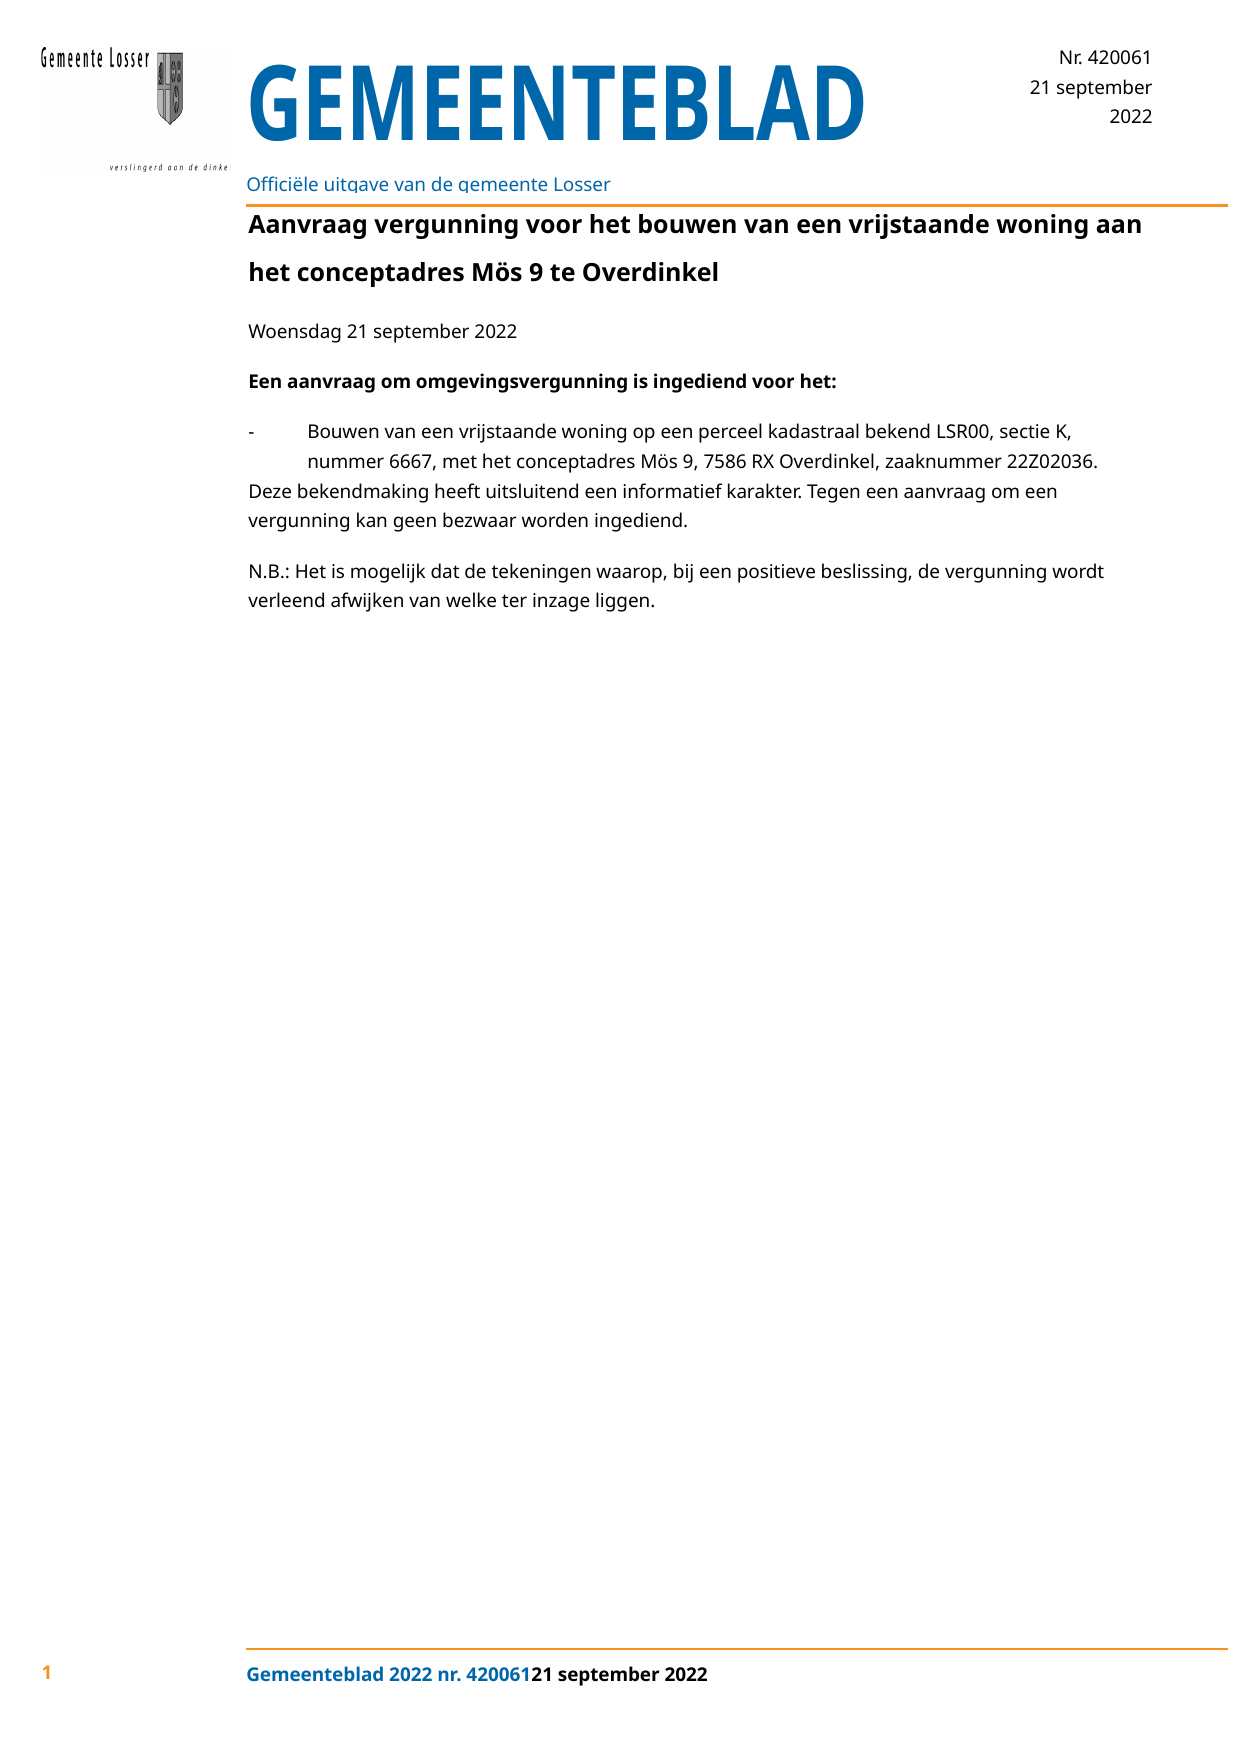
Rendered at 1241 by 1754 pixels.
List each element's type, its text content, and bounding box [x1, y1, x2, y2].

text Deze bekendmaking heeft uitsluitend een informatief karakter. Tegen een aanvraag om een vergunning kan geen bezwaar worden ingediend. [248, 478, 1152, 533]
list Bouwen van een vrijstaande woning op een perceel kadastraal bekend LSR00, sectie K, nummer 6667, met het conceptadres Mös 9, 7586 RX Overdinkel, zaaknummer 22Z02036. [248, 419, 1152, 474]
picture [41, 47, 231, 172]
text N.B.: Het is mogelijk dat de tekeningen waarop, bij een positieve beslissing, de vergunning wordt verleend afwijken van welke ter inzage liggen. [248, 558, 1152, 613]
text Aanvraag vergunning voor het bouwen van een vrijstaande woning aan het conceptadres Mös 9 te Overdinkel [248, 207, 1152, 288]
text Een aanvraag om omgevingsvergunning is ingediend voor het: [248, 368, 1152, 394]
text Woensdag 21 september 2022 [248, 318, 1152, 344]
